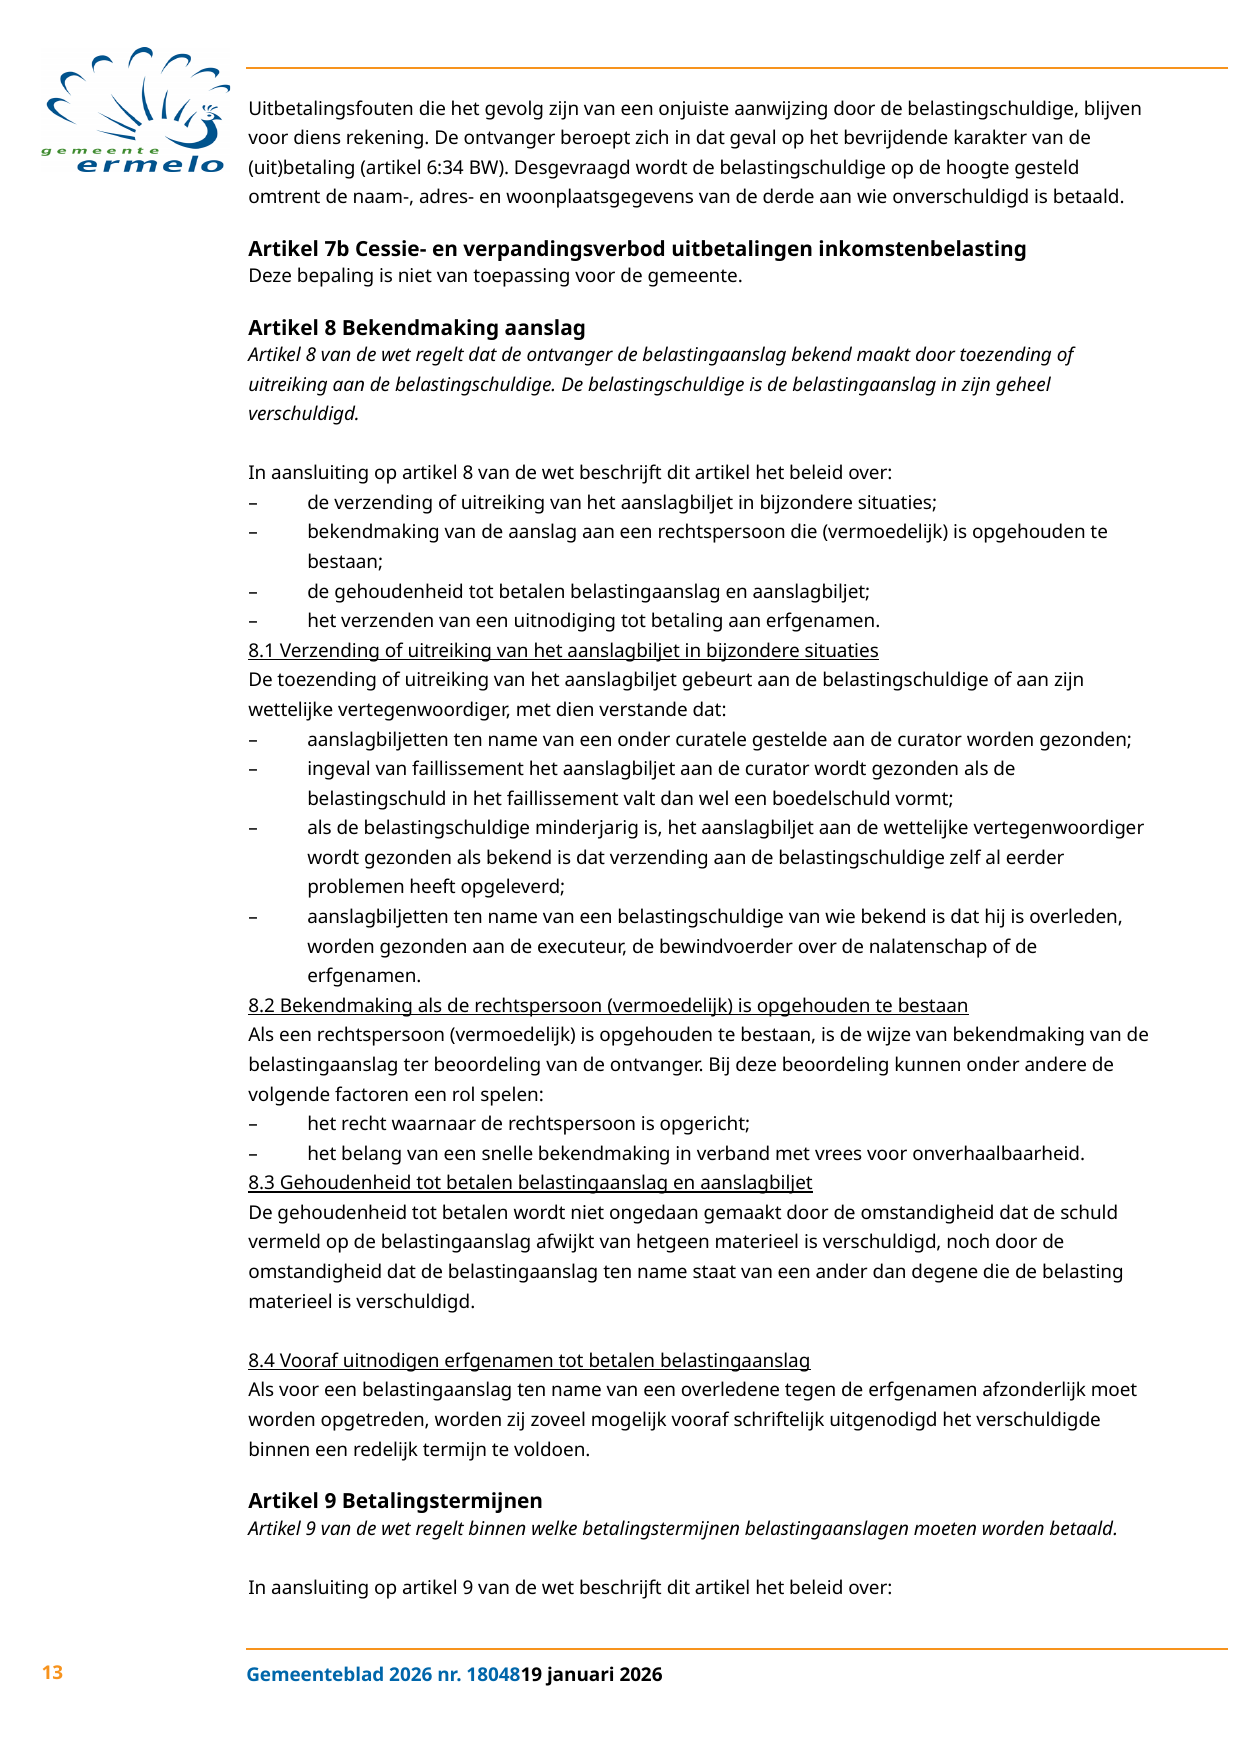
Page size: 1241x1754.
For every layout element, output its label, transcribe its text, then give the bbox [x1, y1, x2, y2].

picture [41, 47, 231, 172]
text De gehoudenheid tot betalen wordt niet ongedaan gemaakt door de omstandigheid dat de schuld vermeld op de belastingaanslag afwijkt van hetgeen materieel is verschuldigd, noch door de omstandigheid dat de belastingaanslag ten name staat van een ander dan degene die de belasting materieel is verschuldigd. [248, 1199, 1152, 1314]
text De toezending of uitreiking van het aanslagbiljet gebeurt aan de belastingschuldige of aan zijn wettelijke vertegenwoordiger, met dien verstande dat: [248, 667, 1152, 722]
text 8.2 Bekendmaking als de rechtspersoon (vermoedelijk) is opgehouden te bestaan [248, 992, 1152, 1018]
text Als een rechtspersoon (vermoedelijk) is opgehouden te bestaan, is de wijze van bekendmaking van de belastingaanslag ter beoordeling van de ontvanger. Bij deze beoordeling kunnen onder andere de volgende factoren een rol spelen: [248, 1022, 1152, 1107]
text 8.4 Vooraf uitnodigen erfgenamen tot betalen belastingaanslag [248, 1347, 1152, 1373]
list het recht waarnaar de rechtspersoon is opgericht; [248, 1110, 1152, 1136]
text Artikel 9 van de wet regelt binnen welke betalingstermijnen belastingaanslagen moeten worden betaald. [248, 1515, 1152, 1540]
text Artikel 9 Betalingstermijnen [248, 1486, 1152, 1515]
text Uitbetalingsfouten die het gevolg zijn van een onjuiste aanwijzing door de belastingschuldige, blijven voor diens rekening. De ontvanger beroept zich in dat geval op het bevrijdende karakter van de (uit)betaling (artikel 6:34 BW). Desgevraagd wordt de belastingschuldige op de hoogte gesteld omtrent de naam-, adres- en woonplaatsgegevens van de derde aan wie onverschuldigd is betaald. [248, 95, 1152, 209]
text 8.1 Verzending of uitreiking van het aanslagbiljet in bijzondere situaties [248, 637, 1152, 663]
list als de belastingschuldige minderjarig is, het aanslagbiljet aan de wettelijke vertegenwoordiger wordt gezonden als bekend is dat verzending aan de belastingschuldige zelf al eerder problemen heeft opgeleverd; [248, 814, 1152, 899]
text Artikel 8 van de wet regelt dat de ontvanger de belastingaanslag bekend maakt door toezending of uitreiking aan de belastingschuldige. De belastingschuldige is de belastingaanslag in zijn geheel verschuldigd. [248, 341, 1152, 426]
text 8.3 Gehoudenheid tot betalen belastingaanslag en aanslagbiljet [248, 1169, 1152, 1195]
list bekendmaking van de aanslag aan een rechtspersoon die (vermoedelijk) is opgehouden te bestaan; [248, 519, 1152, 574]
list het belang van een snelle bekendmaking in verband met vrees voor onverhaalbaarheid. [248, 1140, 1152, 1166]
list het verzenden van een uitnodiging tot betaling aan erfgenamen. [248, 607, 1152, 633]
list aanslagbiljetten ten name van een onder curatele gestelde aan de curator worden gezonden; [248, 726, 1152, 752]
list de verzending of uitreiking van het aanslagbiljet in bijzondere situaties; [248, 489, 1152, 515]
list de gehoudenheid tot betalen belastingaanslag en aanslagbiljet; [248, 578, 1152, 604]
list aanslagbiljetten ten name van een belastingschuldige van wie bekend is dat hij is overleden, worden gezonden aan de executeur, de bewindvoerder over de nalatenschap of de erfgenamen. [248, 903, 1152, 988]
text Artikel 8 Bekendmaking aanslag [248, 313, 1152, 341]
text In aansluiting op artikel 9 van de wet beschrijft dit artikel het beleid over: [248, 1574, 1152, 1599]
text Deze bepaling is niet van toepassing voor de gemeente. [248, 262, 1152, 288]
text Artikel 7b Cessie- en verpandingsverbod uitbetalingen inkomstenbelasting [248, 234, 1152, 262]
text Als voor een belastingaanslag ten name van een overledene tegen de erfgenamen afzonderlijk moet worden opgetreden, worden zij zoveel mogelijk vooraf schriftelijk uitgenodigd het verschuldigde binnen een redelijk termijn te voldoen. [248, 1377, 1152, 1462]
text In aansluiting op artikel 8 van de wet beschrijft dit artikel het beleid over: [248, 459, 1152, 485]
list ingeval van faillissement het aanslagbiljet aan de curator wordt gezonden als de belastingschuld in het faillissement valt dan wel een boedelschuld vormt; [248, 755, 1152, 811]
